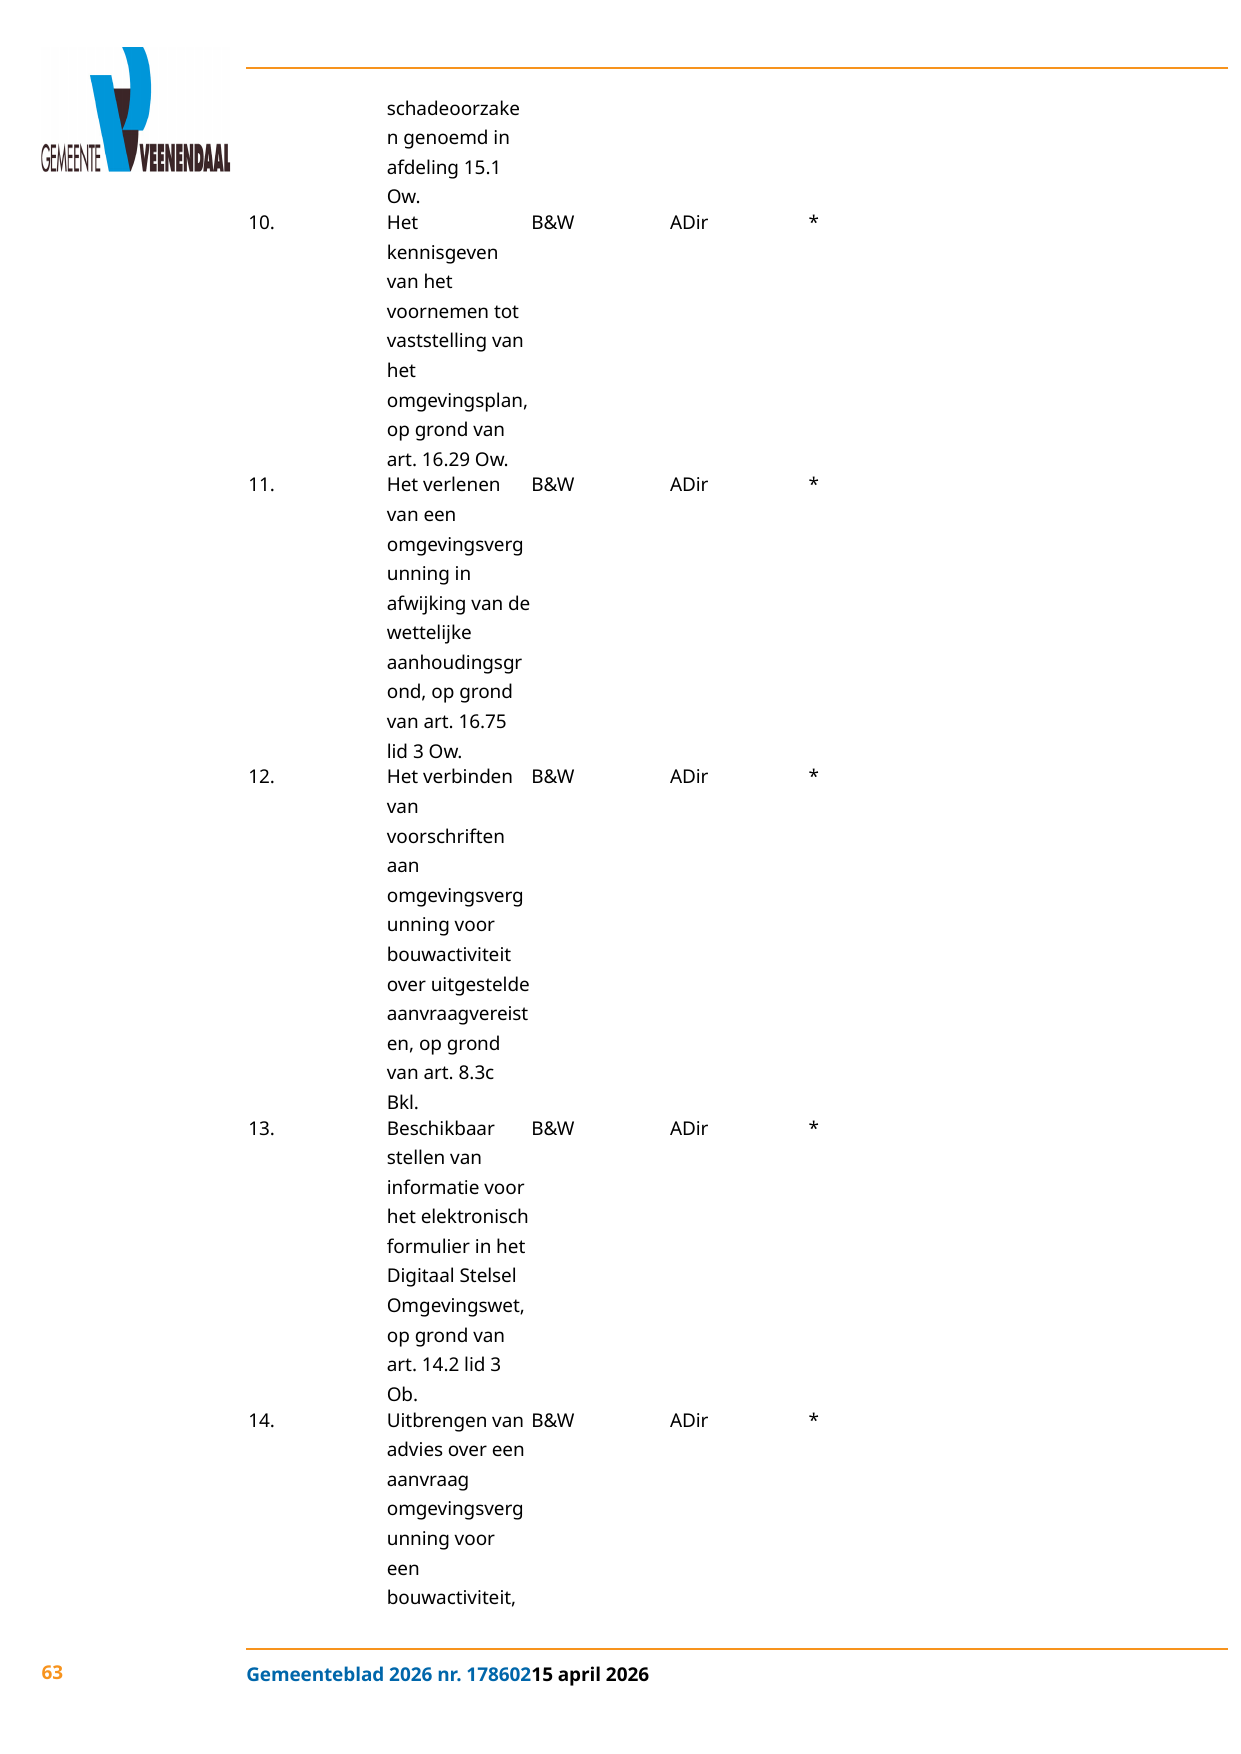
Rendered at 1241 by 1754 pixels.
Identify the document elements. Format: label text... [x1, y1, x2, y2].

table_cell [947, 1407, 1152, 1610]
table_cell ADir [670, 1407, 808, 1610]
table_cell [947, 1115, 1152, 1407]
table_cell * [808, 209, 947, 472]
table_cell Het kennisgeven van het voornemen tot vaststelling van het omgevingsplan, op grond van art. 16.29 Ow. [387, 209, 531, 472]
table_cell 11. [248, 472, 387, 764]
table_cell * [808, 1407, 947, 1610]
table_cell [947, 95, 1152, 209]
table_cell 10. [248, 209, 387, 472]
table_cell * [808, 472, 947, 764]
table_cell B&W [531, 764, 670, 1115]
table_cell schadeoorzaken genoemd in afdeling 15.1 Ow. [387, 95, 531, 209]
table_cell [947, 764, 1152, 1115]
table_cell * [808, 1115, 947, 1407]
table_cell [531, 95, 670, 209]
table_cell Uitbrengen van advies over een aanvraag omgevingsvergunning voor een bouwactiviteit, [387, 1407, 531, 1610]
table_cell ADir [670, 472, 808, 764]
table_cell B&W [531, 1115, 670, 1407]
table_cell [670, 95, 808, 209]
table_cell ADir [670, 209, 808, 472]
table_cell B&W [531, 209, 670, 472]
table_cell Het verlenen van een omgevingsvergunning in afwijking van de wettelijke aanhoudingsgrond, op grond van art. 16.75 lid 3 Ow. [387, 472, 531, 764]
table_cell [248, 95, 387, 209]
picture [41, 47, 130, 172]
table_cell B&W [531, 1407, 670, 1610]
table_cell [808, 95, 947, 209]
table_cell Beschikbaar stellen van informatie voor het elektronisch formulier in het Digitaal Stelsel Omgevingswet, op grond van art. 14.2 lid 3 Ob. [387, 1115, 531, 1407]
table_cell 12. [248, 764, 387, 1115]
table_cell [947, 209, 1152, 472]
table_cell ADir [670, 1115, 808, 1407]
table_cell 13. [248, 1115, 387, 1407]
table_cell B&W [531, 472, 670, 764]
table_cell * [808, 764, 947, 1115]
table_cell [947, 472, 1152, 764]
picture [123, 47, 231, 172]
table_cell Het verbinden van voorschriften aan omgevingsvergunning voor bouwactiviteit over uitgestelde aanvraagvereisten, op grond van art. 8.3c Bkl. [387, 764, 531, 1115]
table_cell ADir [670, 764, 808, 1115]
table_cell 14. [248, 1407, 387, 1610]
